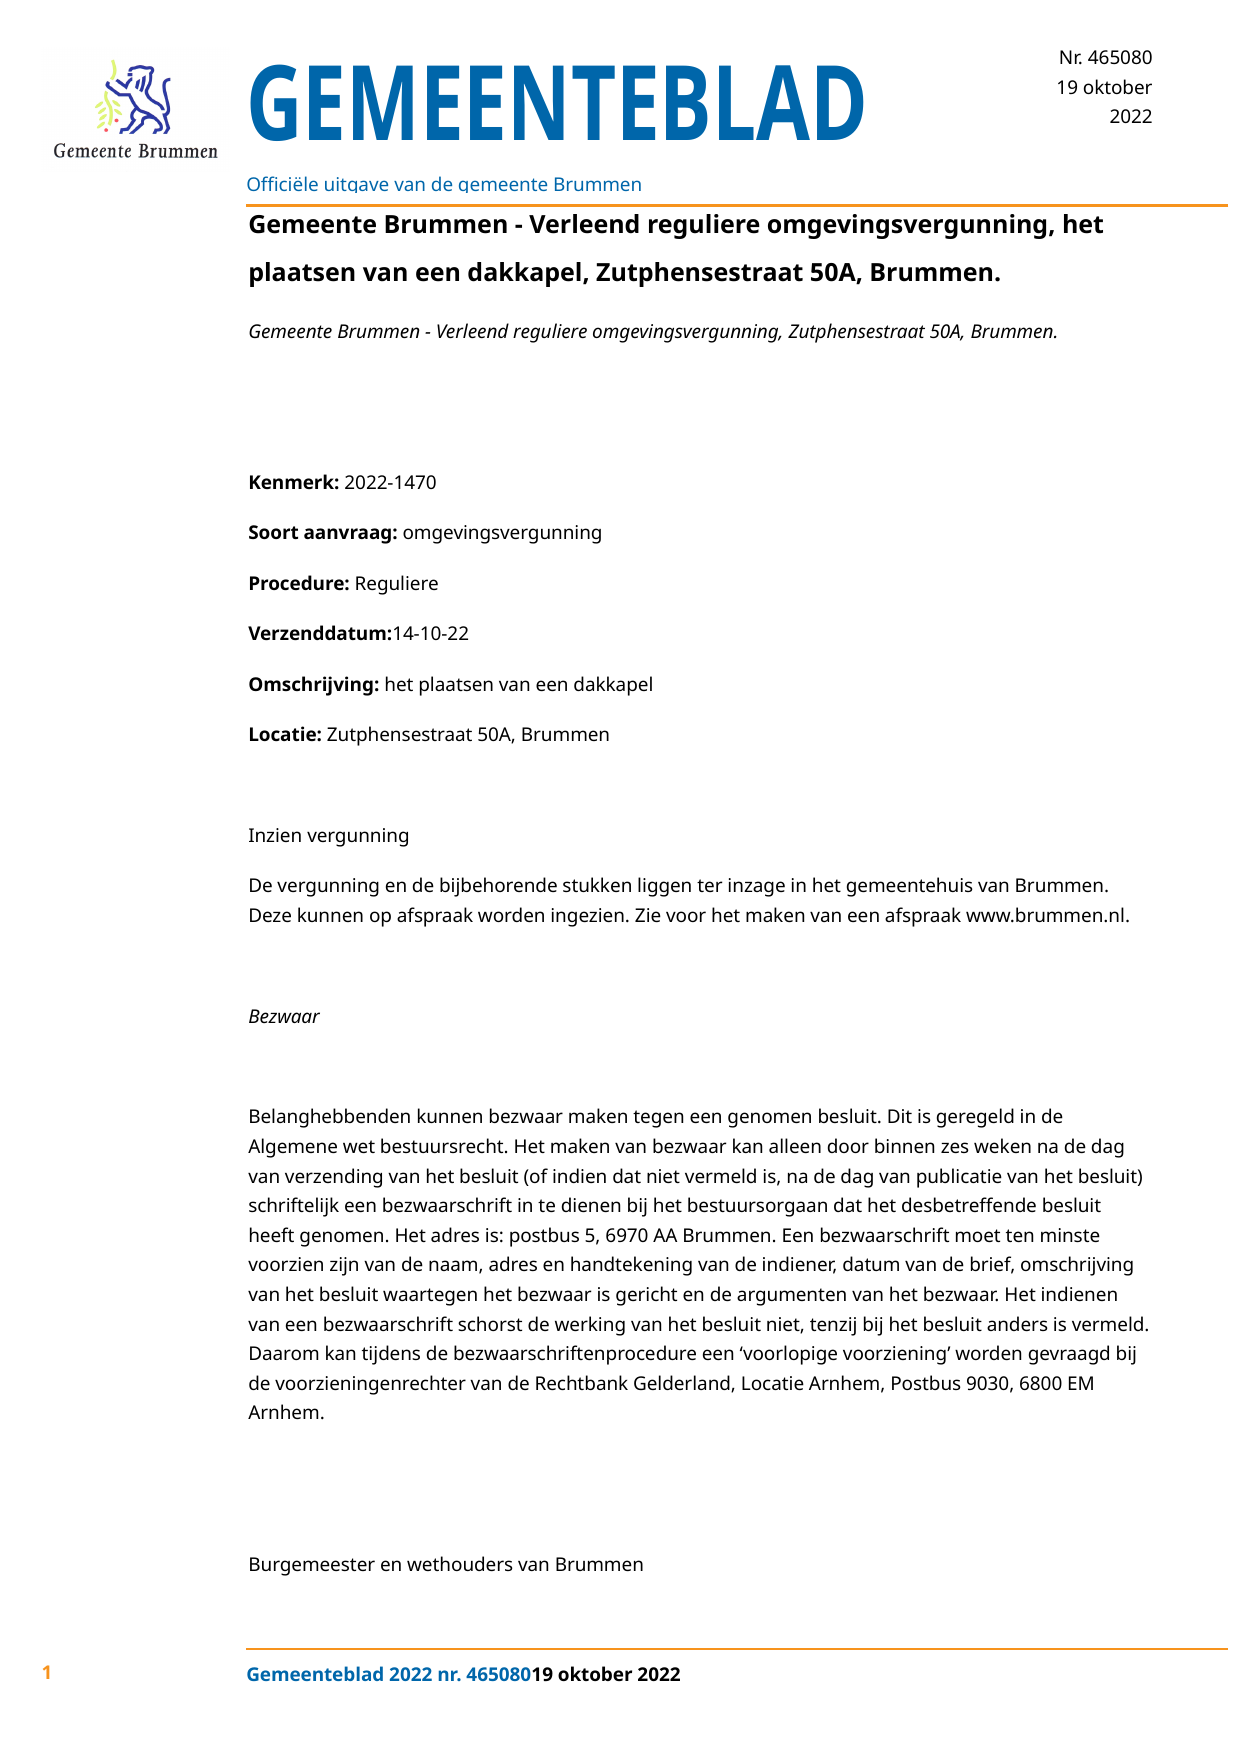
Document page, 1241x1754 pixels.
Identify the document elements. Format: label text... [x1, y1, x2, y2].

text Gemeente Brummen - Verleend reguliere omgevingsvergunning, het plaatsen van een dakkapel, Zutphensestraat 50A, Brummen. [248, 207, 1152, 288]
text De vergunning en de bijbehorende stukken liggen ter inzage in het gemeentehuis van Brummen. Deze kunnen op afspraak worden ingezien. Zie voor het maken van een afspraak www.brummen.nl. [248, 872, 1152, 928]
text Procedure: Reguliere [248, 570, 1152, 596]
text Inzien vergunning [248, 822, 1152, 848]
text Omschrijving: het plaatsen van een dakkapel [248, 671, 1152, 697]
text Locatie: Zutphensestraat 50A, Brummen [248, 721, 1152, 747]
text Bezwaar [248, 1003, 1152, 1029]
picture [41, 47, 231, 172]
text Belanghebbenden kunnen bezwaar maken tegen een genomen besluit. Dit is geregeld in de Algemene wet bestuursrecht. Het maken van bezwaar kan alleen door binnen zes weken na de dag van verzending van het besluit (of indien dat niet vermeld is, na de dag van publicatie van het besluit) schriftelijk een bezwaarschrift in te dienen bij het bestuursorgaan dat het desbetreffende besluit heeft genomen. Het adres is: postbus 5, 6970 AA Brummen. Een bezwaarschrift moet ten minste voorzien zijn van de naam, adres en handtekening van de indiener, datum van de brief, omschrijving van het besluit waartegen het bezwaar is gericht en de argumenten van het bezwaar. Het indienen van een bezwaarschrift schorst de werking van het besluit niet, tenzij bij het besluit anders is vermeld. Daarom kan tijdens de bezwaarschriftenprocedure een ‘voorlopige voorziening’ worden gevraagd bij de voorzieningenrechter van de Rechtbank Gelderland, Locatie Arnhem, Postbus 9030, 6800 EM Arnhem. [248, 1104, 1152, 1425]
text Soort aanvraag: omgevingsvergunning [248, 519, 1152, 545]
text Gemeente Brummen - Verleend reguliere omgevingsvergunning, Zutphensestraat 50A, Brummen. [248, 318, 1152, 344]
text Verzenddatum:14-10-22 [248, 620, 1152, 646]
text Burgemeester en wethouders van Brummen [248, 1551, 1152, 1577]
text Kenmerk: 2022-1470 [248, 469, 1152, 495]
